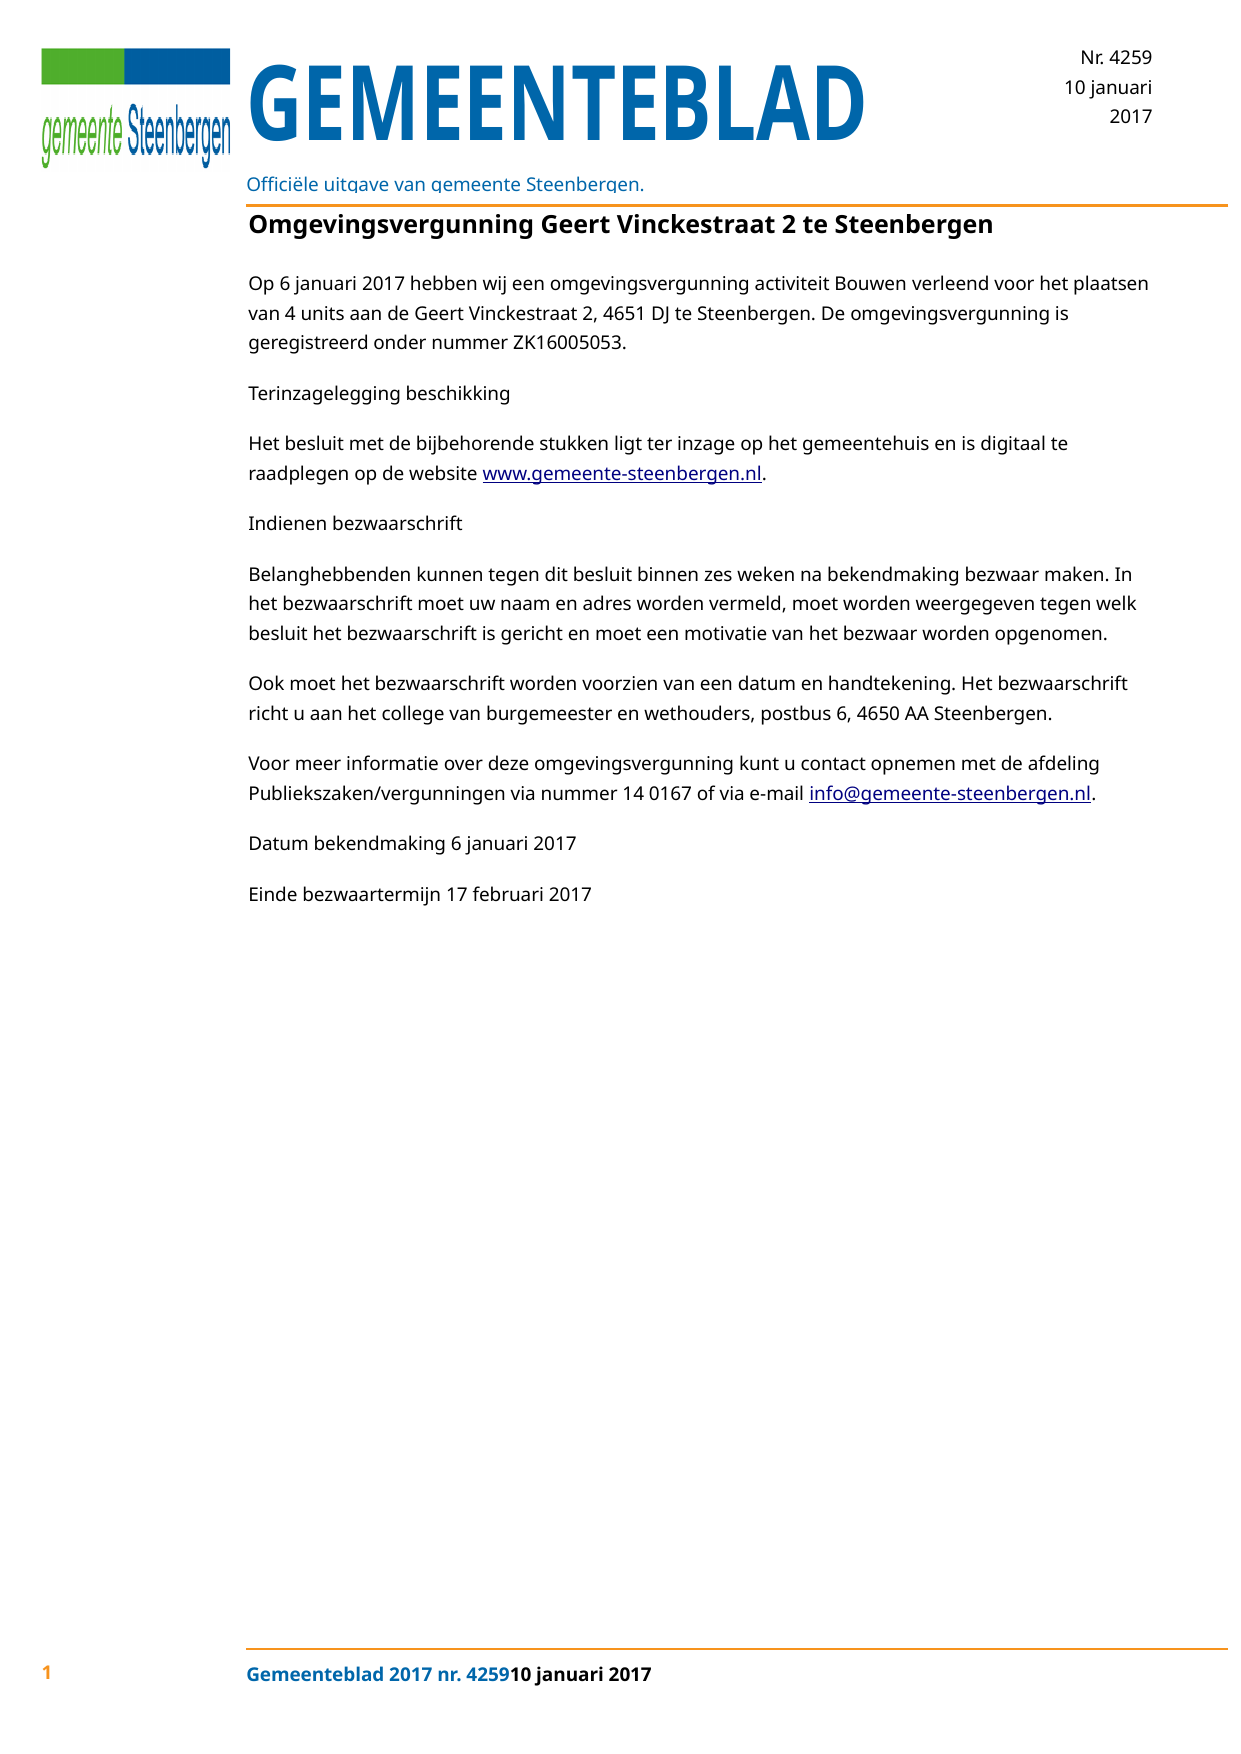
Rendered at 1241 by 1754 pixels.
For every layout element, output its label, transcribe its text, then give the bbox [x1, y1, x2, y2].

text Ook moet het bezwaarschrift worden voorzien van een datum en handtekening. Het bezwaarschrift richt u aan het college van burgemeester en wethouders, postbus 6, 4650 AA Steenbergen. [248, 670, 1152, 726]
text Op 6 januari 2017 hebben wij een omgevingsvergunning activiteit Bouwen verleend voor het plaatsen van 4 units aan de Geert Vinckestraat 2, 4651 DJ te Steenbergen. De omgevingsvergunning is geregistreerd onder nummer ZK16005053. [248, 270, 1152, 355]
text Einde bezwaartermijn 17 februari 2017 [248, 881, 1152, 906]
text Voor meer informatie over deze omgevingsvergunning kunt u contact opnemen met de afdeling Publiekszaken/vergunningen via nummer 14 0167 of via e-mail info@gemeente-steenbergen.nl. [248, 750, 1152, 806]
text Terinzagelegging beschikking [248, 380, 1152, 406]
text Datum bekendmaking 6 januari 2017 [248, 830, 1152, 856]
text Omgevingsvergunning Geert Vinckestraat 2 te Steenbergen [248, 207, 1152, 241]
text Indienen bezwaarschrift [248, 510, 1152, 536]
picture [41, 47, 231, 172]
text Belanghebbenden kunnen tegen dit besluit binnen zes weken na bekendmaking bezwaar maken. In het bezwaarschrift moet uw naam en adres worden vermeld, moet worden weergegeven tegen welk besluit het bezwaarschrift is gericht en moet een motivatie van het bezwaar worden opgenomen. [248, 561, 1152, 646]
text Het besluit met de bijbehorende stukken ligt ter inzage op het gemeentehuis en is digitaal te raadplegen op de website www.gemeente-steenbergen.nl. [248, 430, 1152, 486]
